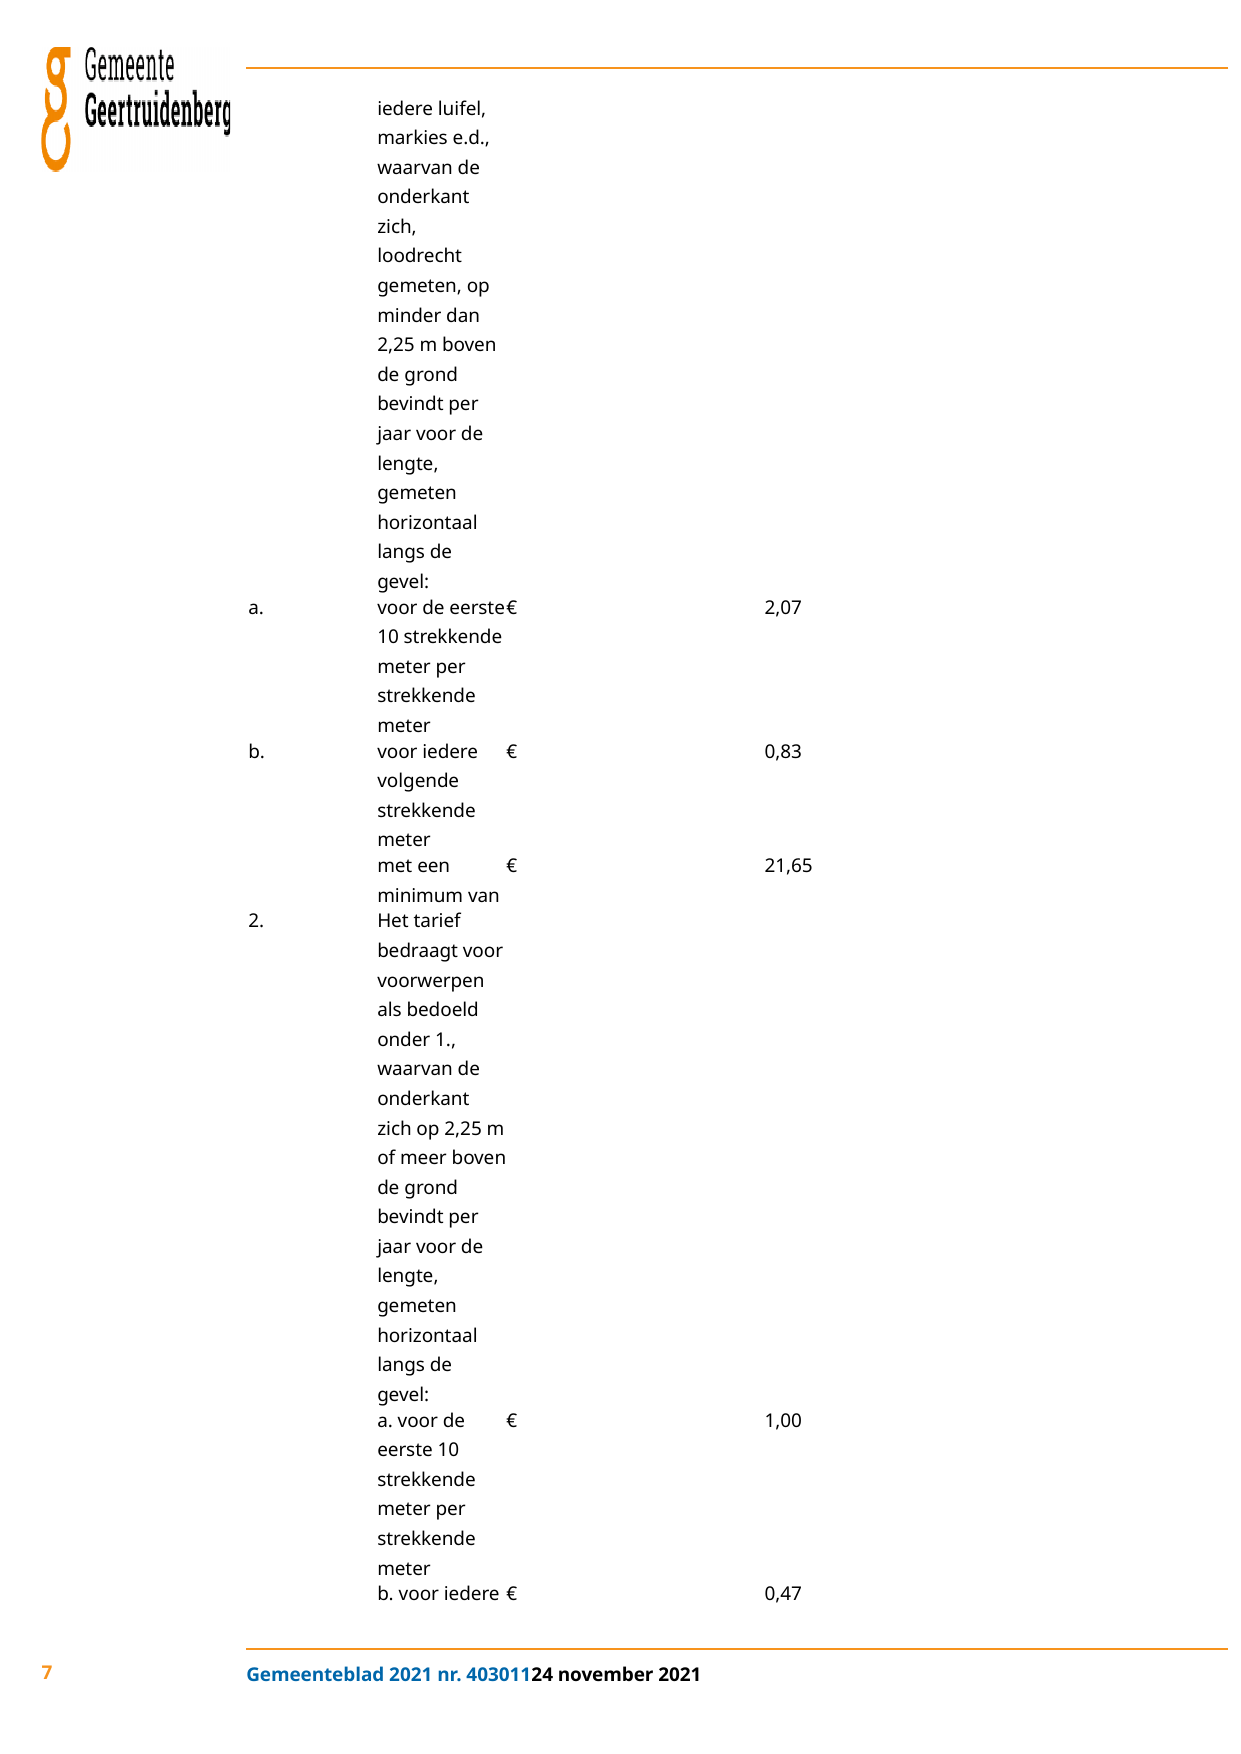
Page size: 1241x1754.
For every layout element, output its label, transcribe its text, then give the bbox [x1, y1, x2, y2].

table_cell 2,07 [764, 594, 1022, 738]
table_cell met een minimum van [377, 853, 506, 908]
table_cell Het tarief bedraagt voor voorwerpen als bedoeld onder 1., waarvan de onderkant zich op 2,25 m of meer boven de grond bevindt per jaar voor de lengte, gemeten horizontaal langs de gevel: [377, 908, 506, 1407]
table_cell a. voor de eerste 10 strekkende meter per strekkende meter [377, 1407, 506, 1580]
picture [41, 47, 231, 172]
table_cell [1023, 1407, 1152, 1580]
table_cell 0,47 [764, 1580, 1022, 1606]
table_cell [1023, 95, 1152, 594]
table_cell iedere luifel, markies e.d., waarvan de onderkant zich, loodrecht gemeten, op minder dan 2,25 m boven de grond bevindt per jaar voor de lengte, gemeten horizontaal langs de gevel: [377, 95, 506, 594]
table_cell [248, 95, 377, 594]
table_cell [1023, 738, 1152, 852]
table_cell [248, 1407, 377, 1580]
table_cell € [506, 853, 764, 908]
table_cell [248, 853, 377, 908]
table_cell [1023, 853, 1152, 908]
table_cell [764, 908, 1022, 1407]
table_cell 21,65 [764, 853, 1022, 908]
table_cell [248, 1580, 377, 1606]
table_cell voor iedere volgende strekkende meter [377, 738, 506, 852]
table_cell a. [248, 594, 377, 738]
table_cell [1023, 594, 1152, 738]
table_cell € [506, 1580, 764, 1606]
table_cell [1023, 908, 1152, 1407]
table_cell 1,00 [764, 1407, 1022, 1580]
table_cell € [506, 738, 764, 852]
table_cell 2. [248, 908, 377, 1407]
table_cell € [506, 1407, 764, 1580]
table_cell [1023, 1580, 1152, 1606]
table_cell € [506, 594, 764, 738]
table_cell [506, 95, 764, 594]
table_cell [764, 95, 1022, 594]
table_cell b. [248, 738, 377, 852]
table_cell [506, 908, 764, 1407]
table_cell b. voor iedere [377, 1580, 506, 1606]
table_cell 0,83 [764, 738, 1022, 852]
table_cell voor de eerste 10 strekkende meter per strekkende meter [377, 594, 506, 738]
